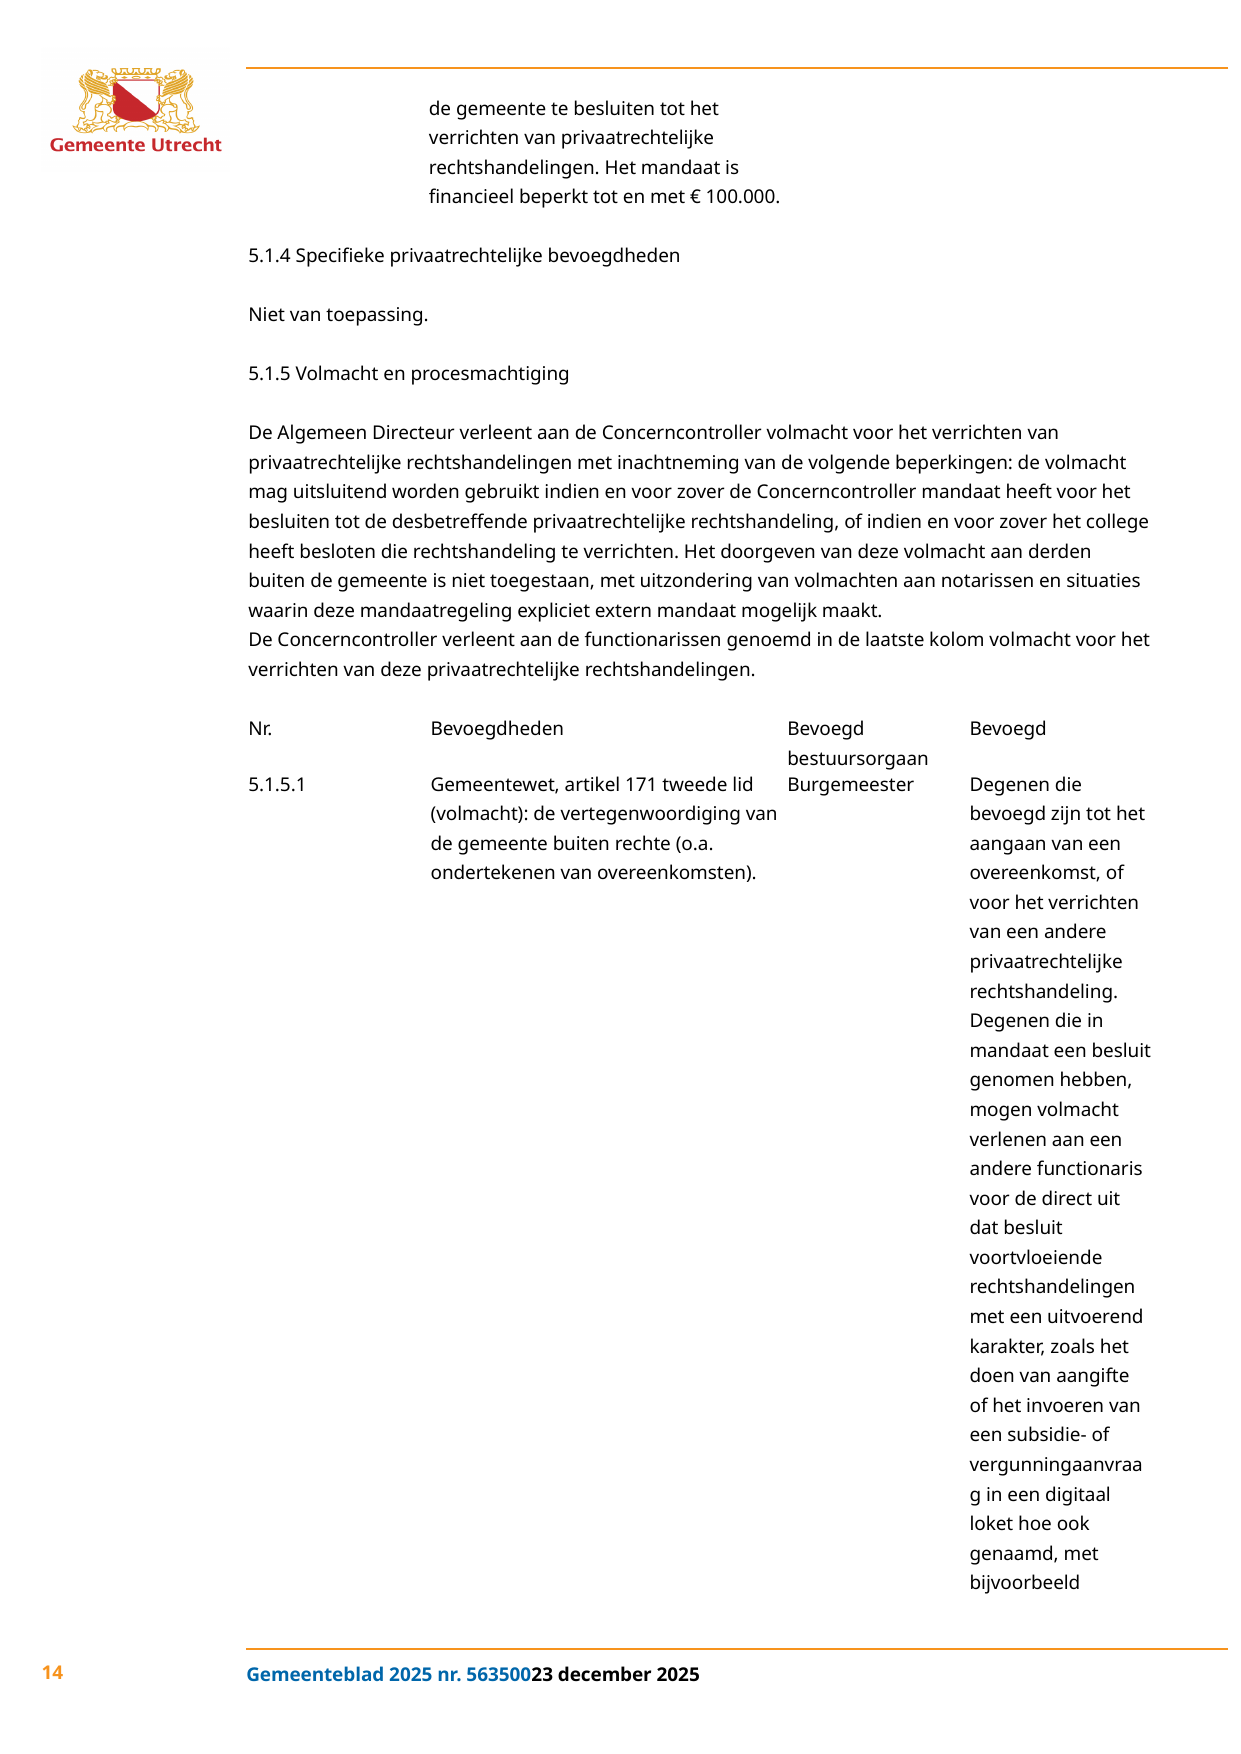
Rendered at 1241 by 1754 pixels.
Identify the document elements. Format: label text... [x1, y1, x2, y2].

table_header Bevoegdheden [430, 716, 787, 771]
table_cell [248, 95, 429, 209]
table_cell Gemeentewet, artikel 171 tweede lid (volmacht): de vertegenwoordiging van de gemeente buiten rechte (o.a. ondertekenen van overeenkomsten). [430, 771, 787, 1595]
table_header Bevoegd bestuursorgaan [787, 716, 969, 771]
table_cell de gemeente te besluiten tot het verrichten van privaatrechtelijke rechtshandelingen. Het mandaat is financieel beperkt tot en met € 100.000. [429, 95, 790, 209]
text De Concerncontroller verleent aan de functionarissen genoemd in de laatste kolom volmacht voor het verrichten van deze privaatrechtelijke rechtshandelingen. [248, 627, 1152, 682]
text De Algemeen Directeur verleent aan de Concerncontroller volmacht voor het verrichten van privaatrechtelijke rechtshandelingen met inachtneming van de volgende beperkingen: de volmacht mag uitsluitend worden gebruikt indien en voor zover de Concerncontroller mandaat heeft voor het besluiten tot de desbetreffende privaatrechtelijke rechtshandeling, of indien en voor zover het college heeft besloten die rechtshandeling te verrichten. Het doorgeven van deze volmacht aan derden buiten de gemeente is niet toegestaan, met uitzondering van volmachten aan notarissen en situaties waarin deze mandaatregeling expliciet extern mandaat mogelijk maakt. [248, 419, 1152, 623]
table_header Nr. [248, 716, 430, 771]
text 5.1.4 Specifieke privaatrechtelijke bevoegdheden [248, 242, 1152, 268]
table_cell 5.1.5.1 [248, 771, 430, 1595]
table_cell Degenen die bevoegd zijn tot het aangaan van een overeenkomst, of voor het verrichten van een andere privaatrechtelijke rechtshandeling. Degenen die in mandaat een besluit genomen hebben, mogen volmacht verlenen aan een andere functionaris voor de direct uit dat besluit voortvloeiende rechtshandelingen met een uitvoerend karakter, zoals het doen van aangifte of het invoeren van een subsidie- of vergunningaanvraag in een digitaal loket hoe ook genaamd, met bijvoorbeeld [969, 771, 1152, 1595]
picture [41, 47, 231, 172]
table_cell [971, 95, 1152, 209]
text Niet van toepassing. [248, 301, 1152, 327]
table_cell Burgemeester [787, 771, 969, 1595]
text 5.1.5 Volmacht en procesmachtiging [248, 360, 1152, 386]
table_cell [790, 95, 971, 209]
table_header Bevoegd [969, 716, 1152, 771]
